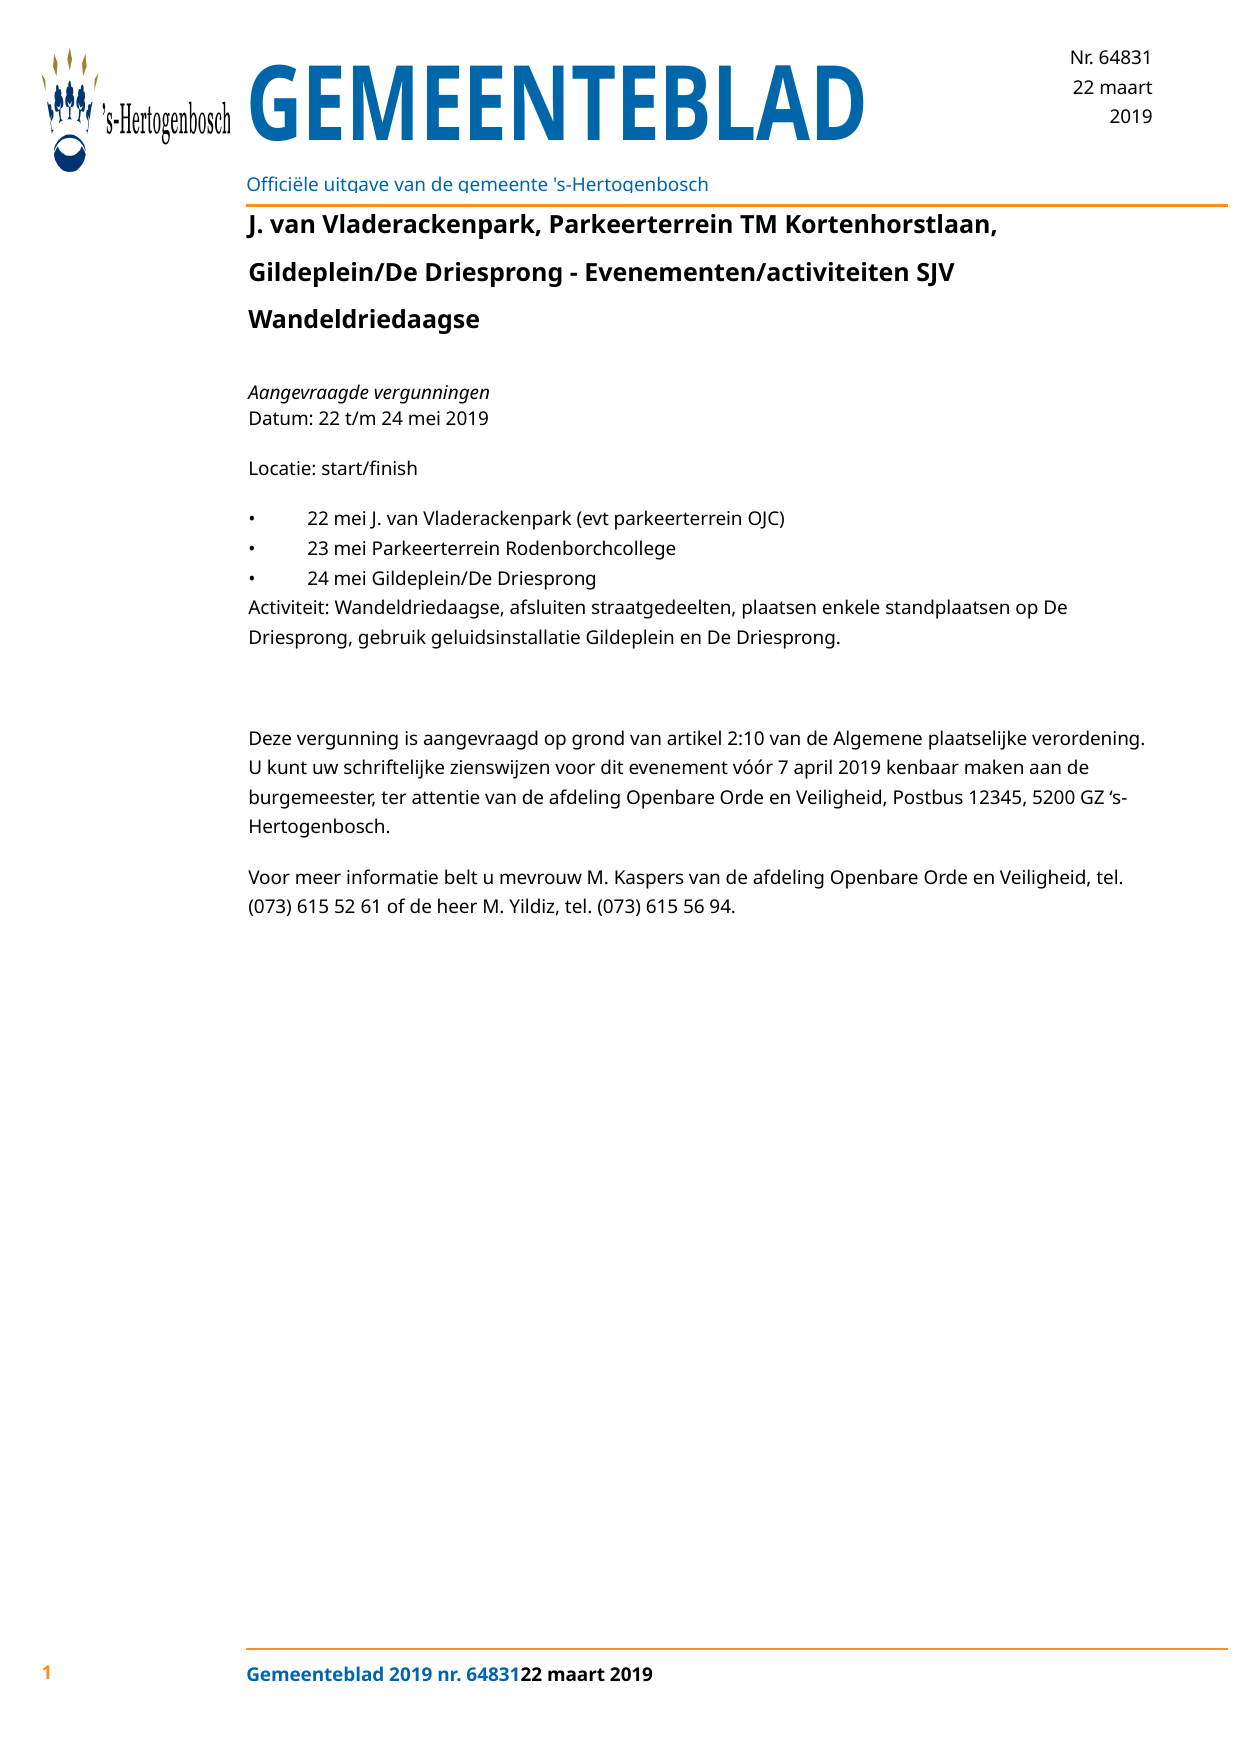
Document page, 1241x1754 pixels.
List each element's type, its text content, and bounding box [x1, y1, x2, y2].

picture [41, 47, 231, 172]
text Deze vergunning is aangevraagd op grond van artikel 2:10 van de Algemene plaatselijke verordening. U kunt uw schriftelijke zienswijzen voor dit evenement vóór 7 april 2019 kenbaar maken aan de burgemeester, ter attentie van de afdeling Openbare Orde en Veiligheid, Postbus 12345, 5200 GZ ‘s-Hertogenbosch. [248, 725, 1152, 839]
list 23 mei Parkeerterrein Rodenborchcollege [248, 535, 1152, 561]
text J. van Vladerackenpark, Parkeerterrein TM Kortenhorstlaan, Gildeplein/De Driesprong - Evenementen/activiteiten SJV Wandeldriedaagse [248, 207, 1152, 336]
text Activiteit: Wandeldriedaagse, afsluiten straatgedeelten, plaatsen enkele standplaatsen op De Driesprong, gebruik geluidsinstallatie Gildeplein en De Driesprong. [248, 594, 1152, 650]
text Aangevraagde vergunningen [248, 379, 1152, 405]
text Datum: 22 t/m 24 mei 2019 [248, 405, 1152, 431]
list 22 mei J. van Vladerackenpark (evt parkeerterrein OJC) [248, 506, 1152, 531]
text Voor meer informatie belt u mevrouw M. Kaspers van de afdeling Openbare Orde en Veiligheid, tel. (073) 615 52 61 of de heer M. Yildiz, tel. (073) 615 56 94. [248, 864, 1152, 919]
text Locatie: start/finish [248, 455, 1152, 481]
list 24 mei Gildeplein/De Driesprong [248, 565, 1152, 591]
